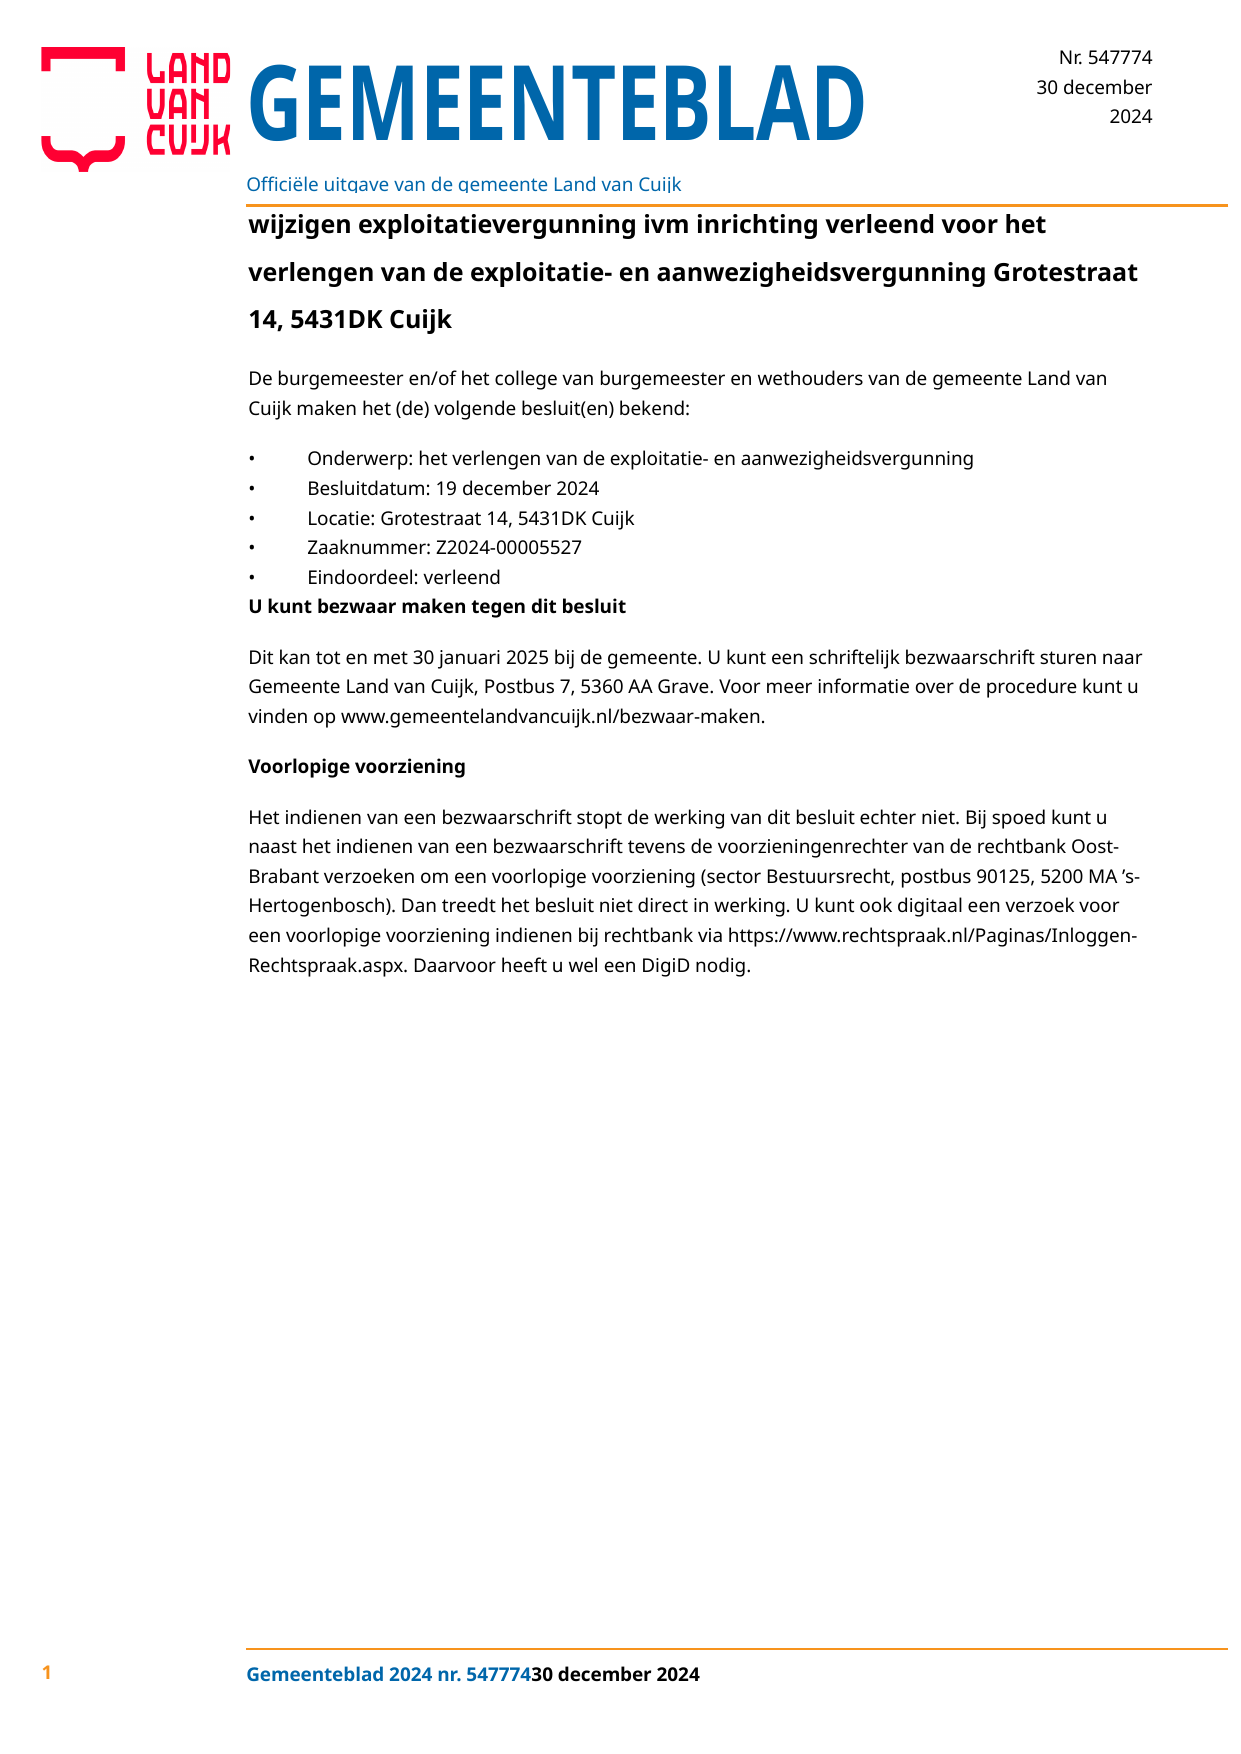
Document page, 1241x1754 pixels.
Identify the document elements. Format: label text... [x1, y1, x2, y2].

list Eindoordeel: verleend [248, 564, 1152, 589]
picture [41, 47, 231, 172]
list Zaaknummer: Z2024-00005527 [248, 534, 1152, 560]
text Het indienen van een bezwaarschrift stopt de werking van dit besluit echter niet. Bij spoed kunt u naast het indienen van een bezwaarschrift tevens de voorzieningenrechter van de rechtbank Oost-Brabant verzoeken om een voorlopige voorziening (sector Bestuursrecht, postbus 90125, 5200 MA ’s-Hertogenbosch). Dan treedt het besluit niet direct in werking. U kunt ook digitaal een verzoek voor een voorlopige voorziening indienen bij rechtbank via https://www.rechtspraak.nl/Paginas/Inloggen-Rechtspraak.aspx. Daarvoor heeft u wel een DigiD nodig. [248, 804, 1152, 977]
text De burgemeester en/of het college van burgemeester en wethouders van de gemeente Land van Cuijk maken het (de) volgende besluit(en) bekend: [248, 366, 1152, 421]
text wijzigen exploitatievergunning ivm inrichting verleend voor het verlengen van de exploitatie- en aanwezigheidsvergunning Grotestraat 14, 5431DK Cuijk [248, 207, 1152, 336]
list Onderwerp: het verlengen van de exploitatie- en aanwezigheidsvergunning [248, 446, 1152, 471]
text Voorlopige voorziening [248, 753, 1152, 779]
text U kunt bezwaar maken tegen dit besluit [248, 593, 1152, 619]
list Besluitdatum: 19 december 2024 [248, 475, 1152, 501]
text Dit kan tot en met 30 januari 2025 bij de gemeente. U kunt een schriftelijk bezwaarschrift sturen naar Gemeente Land van Cuijk, Postbus 7, 5360 AA Grave. Voor meer informatie over de procedure kunt u vinden op www.gemeentelandvancuijk.nl/bezwaar-maken. [248, 644, 1152, 729]
list Locatie: Grotestraat 14, 5431DK Cuijk [248, 505, 1152, 530]
